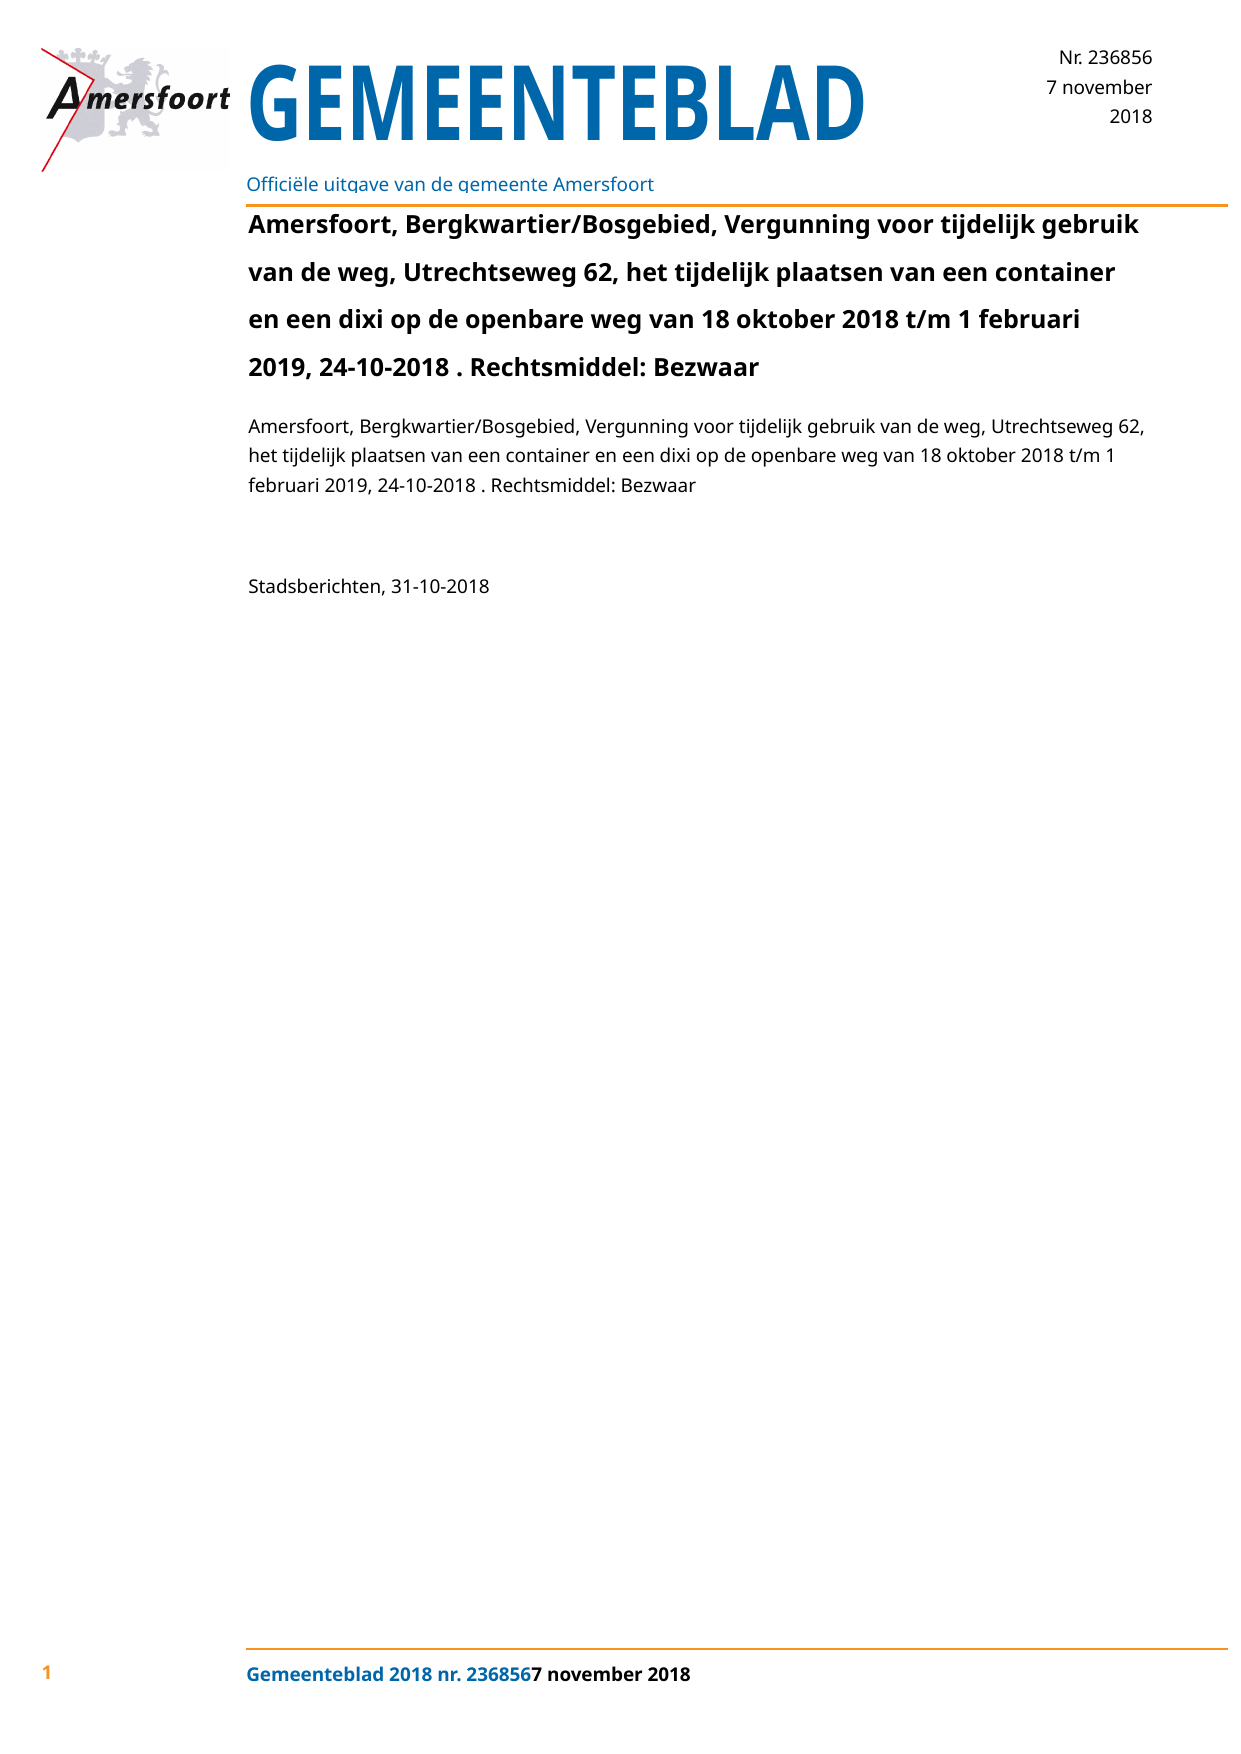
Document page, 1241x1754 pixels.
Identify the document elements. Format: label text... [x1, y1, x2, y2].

picture [41, 47, 231, 172]
text Amersfoort, Bergkwartier/Bosgebied, Vergunning voor tijdelijk gebruik van de weg, Utrechtseweg 62, het tijdelijk plaatsen van een container en een dixi op de openbare weg van 18 oktober 2018 t/m 1 februari 2019, 24-10-2018 . Rechtsmiddel: Bezwaar [248, 413, 1152, 498]
text Amersfoort, Bergkwartier/Bosgebied, Vergunning voor tijdelijk gebruik van de weg, Utrechtseweg 62, het tijdelijk plaatsen van een container en een dixi op de openbare weg van 18 oktober 2018 t/m 1 februari 2019, 24-10-2018 . Rechtsmiddel: Bezwaar [248, 207, 1152, 384]
text Stadsberichten, 31-10-2018 [248, 573, 1152, 599]
